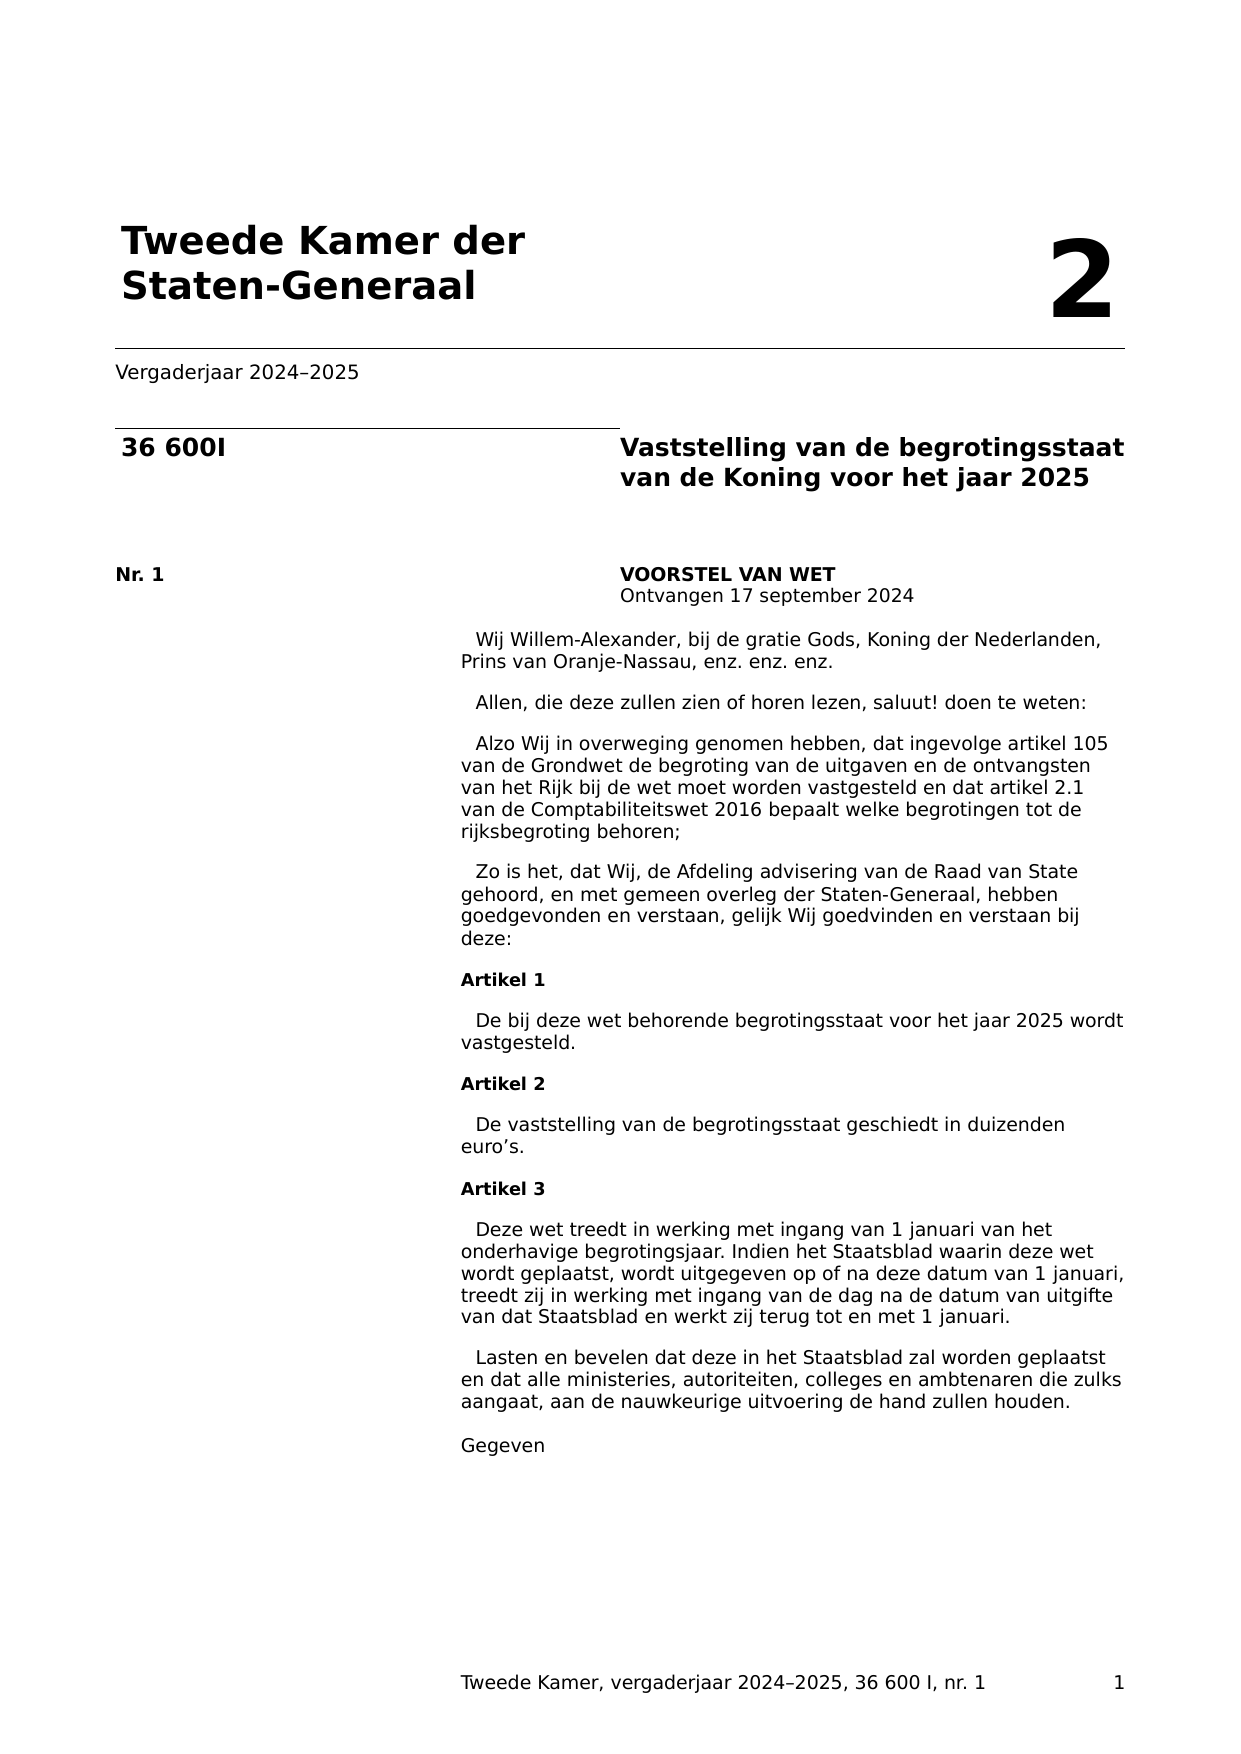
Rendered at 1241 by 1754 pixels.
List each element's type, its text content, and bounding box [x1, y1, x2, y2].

title Artikel 1 [461, 968, 1125, 991]
text Gegeven [461, 1435, 1125, 1457]
table_header Vaststelling van de begrotingsstaat van de Koning voor het jaar 2025 [620, 428, 1125, 498]
title Artikel 3 [461, 1177, 1125, 1200]
title Artikel 2 [461, 1072, 1125, 1095]
table_header 2 [620, 213, 1125, 348]
text De bij deze wet behorende begrotingsstaat voor het jaar 2025 wordt vastgesteld. [461, 1010, 1125, 1054]
text De vaststelling van de begrotingsstaat geschiedt in duizenden euro’s. [461, 1114, 1125, 1158]
table_header 36 600I [115, 429, 620, 498]
text Allen, die deze zullen zien of horen lezen, saluut! doen te weten: [461, 692, 1125, 714]
table_header Tweede Kamer der Staten-Generaal [115, 213, 620, 348]
table_header Nr. 1 [115, 564, 620, 629]
text Wij Willem-Alexander, bij de gratie Gods, Koning der Nederlanden, Prins van Oranje-Nassau, enz. enz. enz. [461, 629, 1125, 673]
text Zo is het, dat Wij, de Afdeling advisering van de Raad van State gehoord, en met gemeen overleg der Staten-Generaal, hebben goedgevonden en verstaan, gelijk Wij goedvinden en verstaan bij deze: [461, 861, 1125, 949]
table_cell Vergaderjaar 2024–2025 [115, 349, 1125, 384]
text Lasten en bevelen dat deze in het Staatsblad zal worden geplaatst en dat alle ministeries, autoriteiten, colleges en ambtenaren die zulks aangaat, aan de nauwkeurige uitvoering de hand zullen houden. [461, 1347, 1125, 1413]
text Deze wet treedt in werking met ingang van 1 januari van het onderhavige begrotingsjaar. Indien het Staatsblad waarin deze wet wordt geplaatst, wordt uitgegeven op of na deze datum van 1 januari, treedt zij in werking met ingang van de dag na de datum van uitgifte van dat Staatsblad en werkt zij terug tot en met 1 januari. [461, 1218, 1125, 1328]
text Alzo Wij in overweging genomen hebben, dat ingevolge artikel 105 van de Grondwet de begroting van de uitgaven en de ontvangsten van het Rijk bij de wet moet worden vastgesteld en dat artikel 2.1 van de Comptabiliteitswet 2016 bepaalt welke begrotingen tot de rijksbegroting behoren; [461, 733, 1125, 843]
table_header Voorstel van wet Ontvangen 17 september 2024 [620, 564, 1125, 629]
